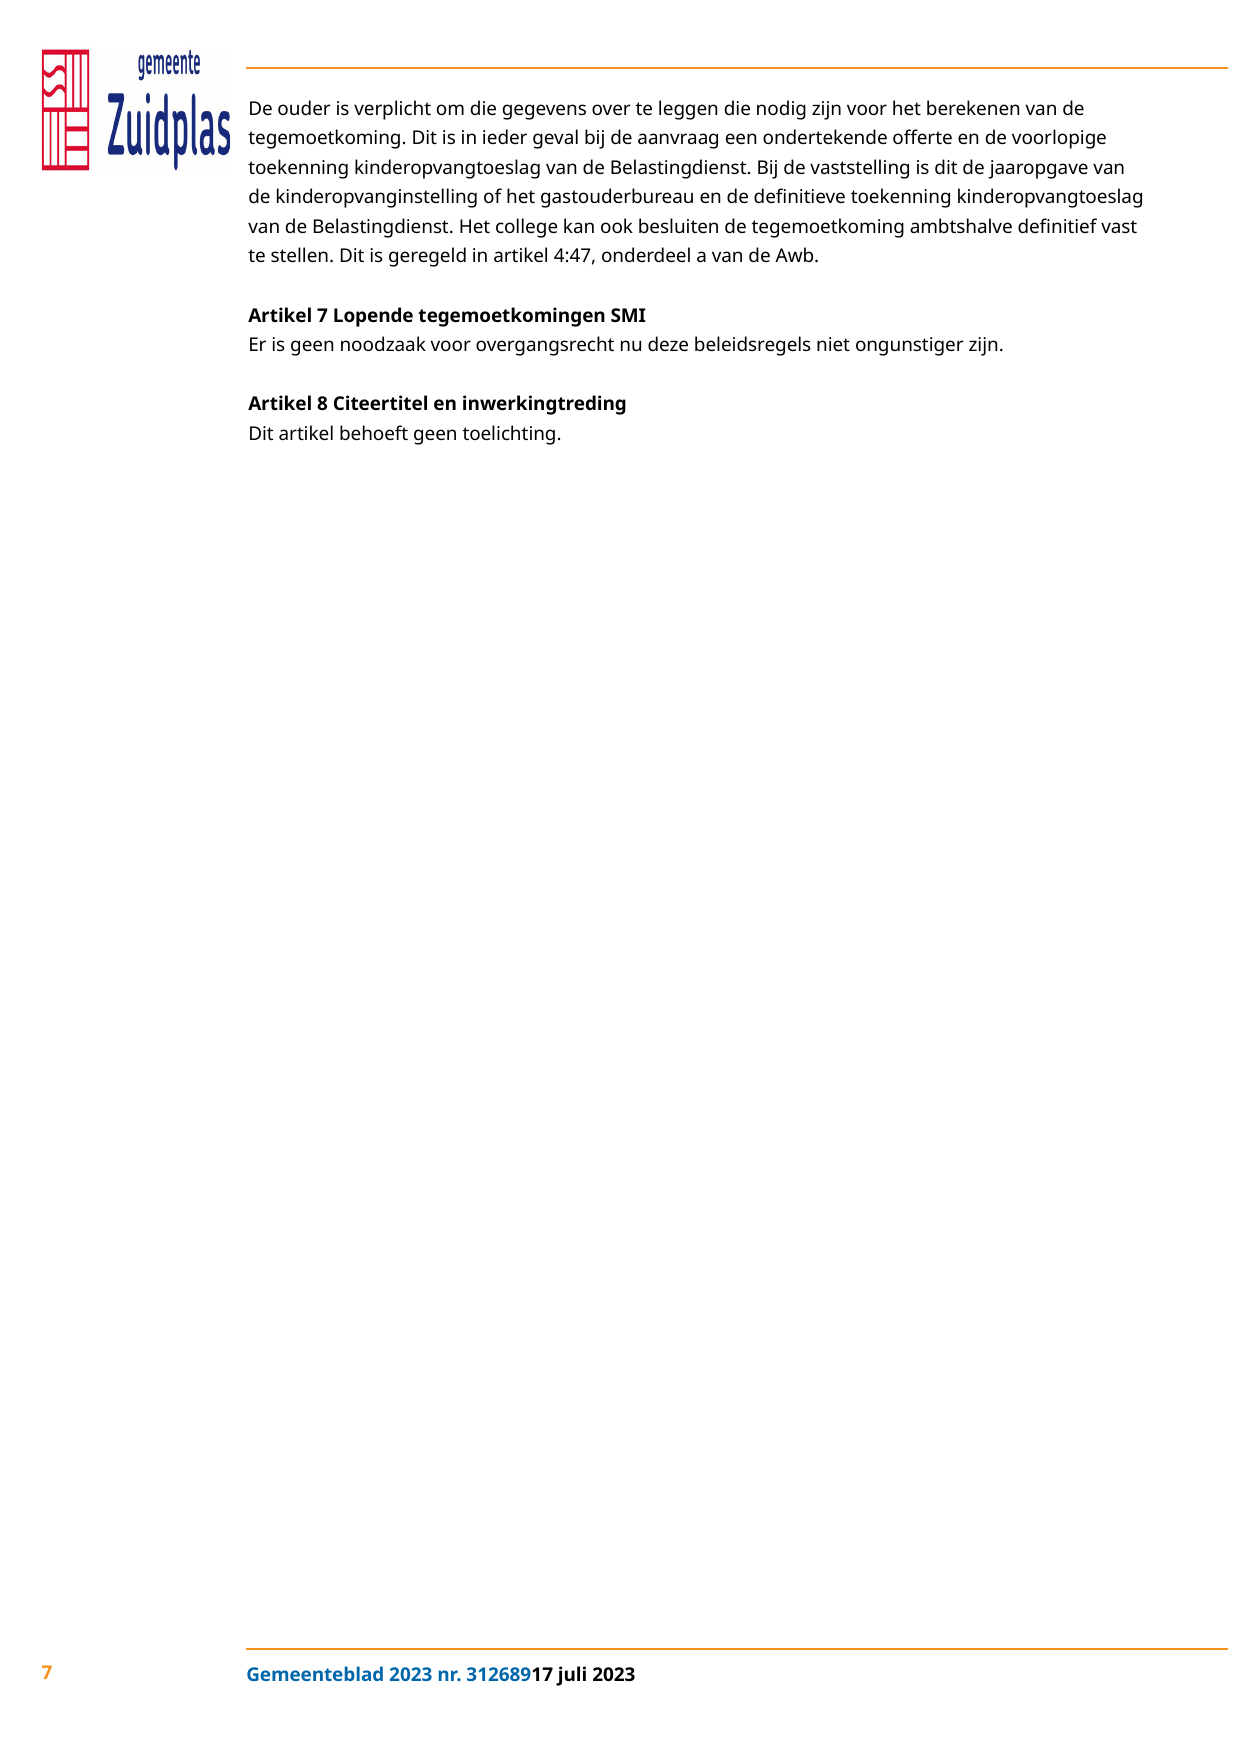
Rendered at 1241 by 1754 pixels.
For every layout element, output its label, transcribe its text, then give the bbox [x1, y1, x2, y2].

text De ouder is verplicht om die gegevens over te leggen die nodig zijn voor het berekenen van de tegemoetkoming. Dit is in ieder geval bij de aanvraag een ondertekende offerte en de voorlopige toekenning kinderopvangtoeslag van de Belastingdienst. Bij de vaststelling is dit de jaaropgave van de kinderopvanginstelling of het gastouderbureau en de definitieve toekenning kinderopvangtoeslag van de Belastingdienst. Het college kan ook besluiten de tegemoetkoming ambtshalve definitief vast te stellen. Dit is geregeld in artikel 4:47, onderdeel a van de Awb. [248, 95, 1152, 268]
text Dit artikel behoeft geen toelichting. [248, 420, 1152, 446]
text Artikel 8 Citeertitel en inwerkingtreding [248, 391, 1152, 416]
text Artikel 7 Lopende tegemoetkomingen SMI [248, 302, 1152, 328]
picture [41, 47, 231, 172]
text Er is geen noodzaak voor overgangsrecht nu deze beleidsregels niet ongunstiger zijn. [248, 331, 1152, 357]
